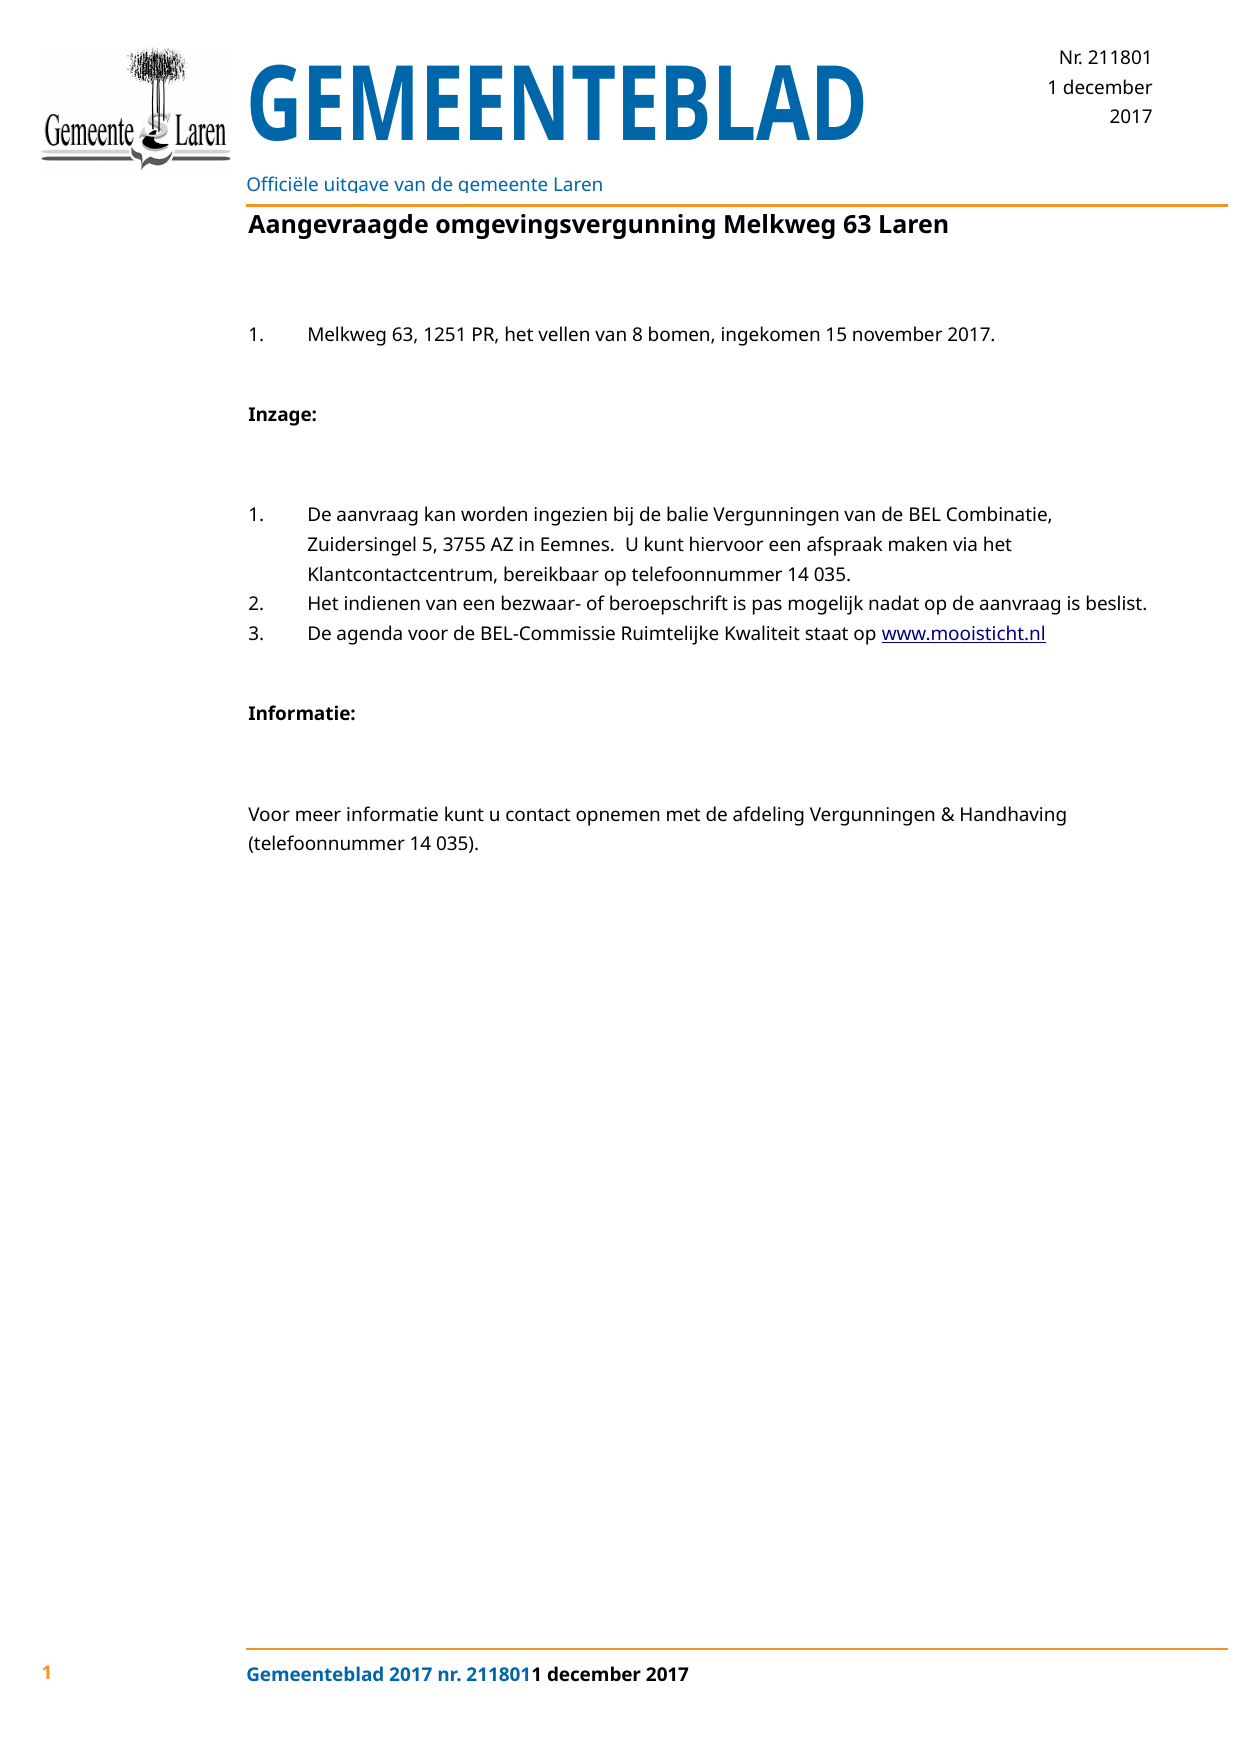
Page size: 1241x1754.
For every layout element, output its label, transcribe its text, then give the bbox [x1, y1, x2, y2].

list Het indienen van een bezwaar- of beroepschrift is pas mogelijk nadat op de aanvraag is beslist. [248, 590, 1152, 616]
text Inzage: [248, 401, 1152, 426]
picture [41, 47, 231, 172]
list Melkweg 63, 1251 PR, het vellen van 8 bomen, ingekomen 15 november 2017. [248, 321, 1152, 346]
text Aangevraagde omgevingsvergunning Melkweg 63 Laren [248, 207, 1152, 241]
list De agenda voor de BEL-Commissie Ruimtelijke Kwaliteit staat op www.mooisticht.nl [248, 620, 1152, 646]
text Voor meer informatie kunt u contact opnemen met de afdeling Vergunningen & Handhaving (telefoonnummer 14 035). [248, 801, 1152, 856]
list De aanvraag kan worden ingezien bij de balie Vergunningen van de BEL Combinatie, Zuidersingel 5, 3755 AZ in Eemnes. U kunt hiervoor een afspraak maken via het Klantcontactcentrum, bereikbaar op telefoonnummer 14 035. [248, 502, 1152, 586]
text Informatie: [248, 700, 1152, 726]
